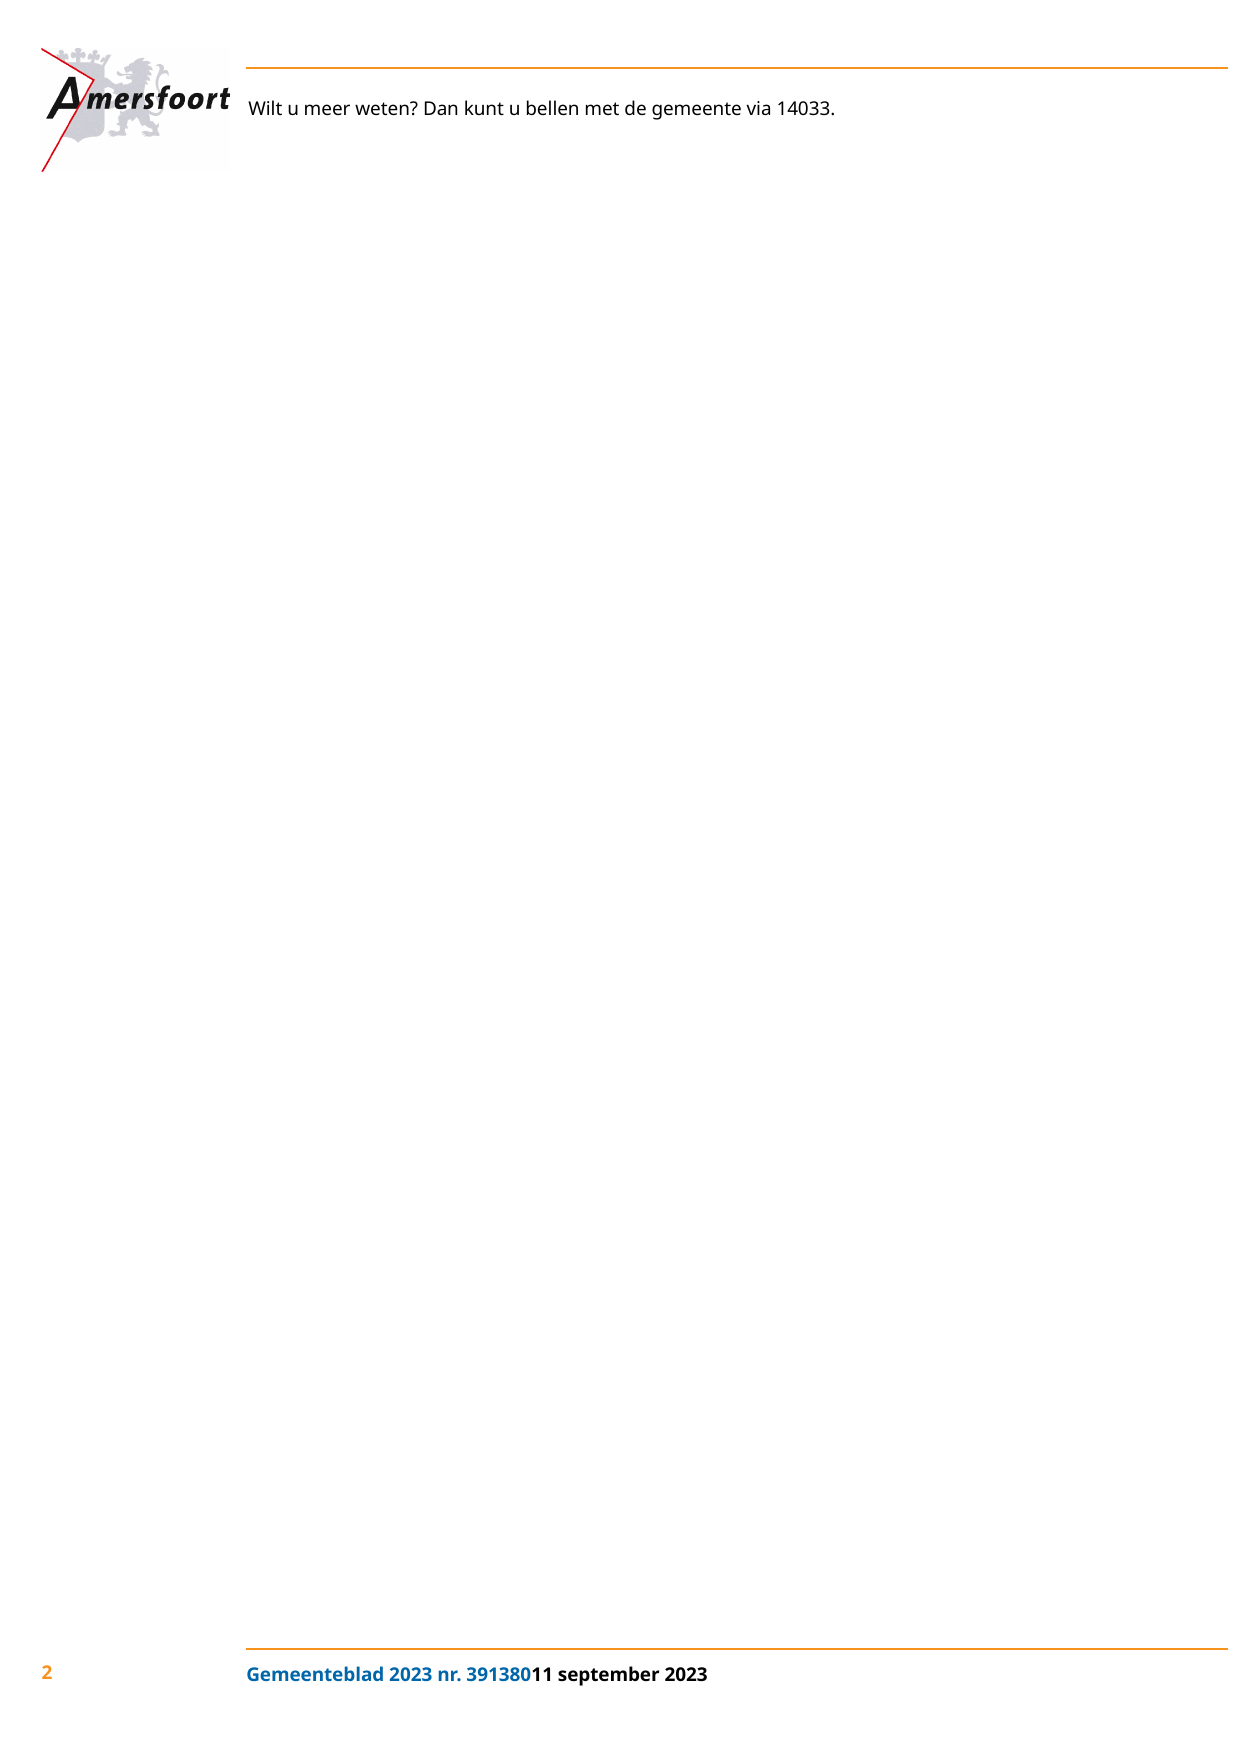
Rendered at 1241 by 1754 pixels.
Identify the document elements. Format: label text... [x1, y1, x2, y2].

text Wilt u meer weten? Dan kunt u bellen met de gemeente via 14033. [248, 95, 1152, 121]
picture [41, 47, 231, 172]
